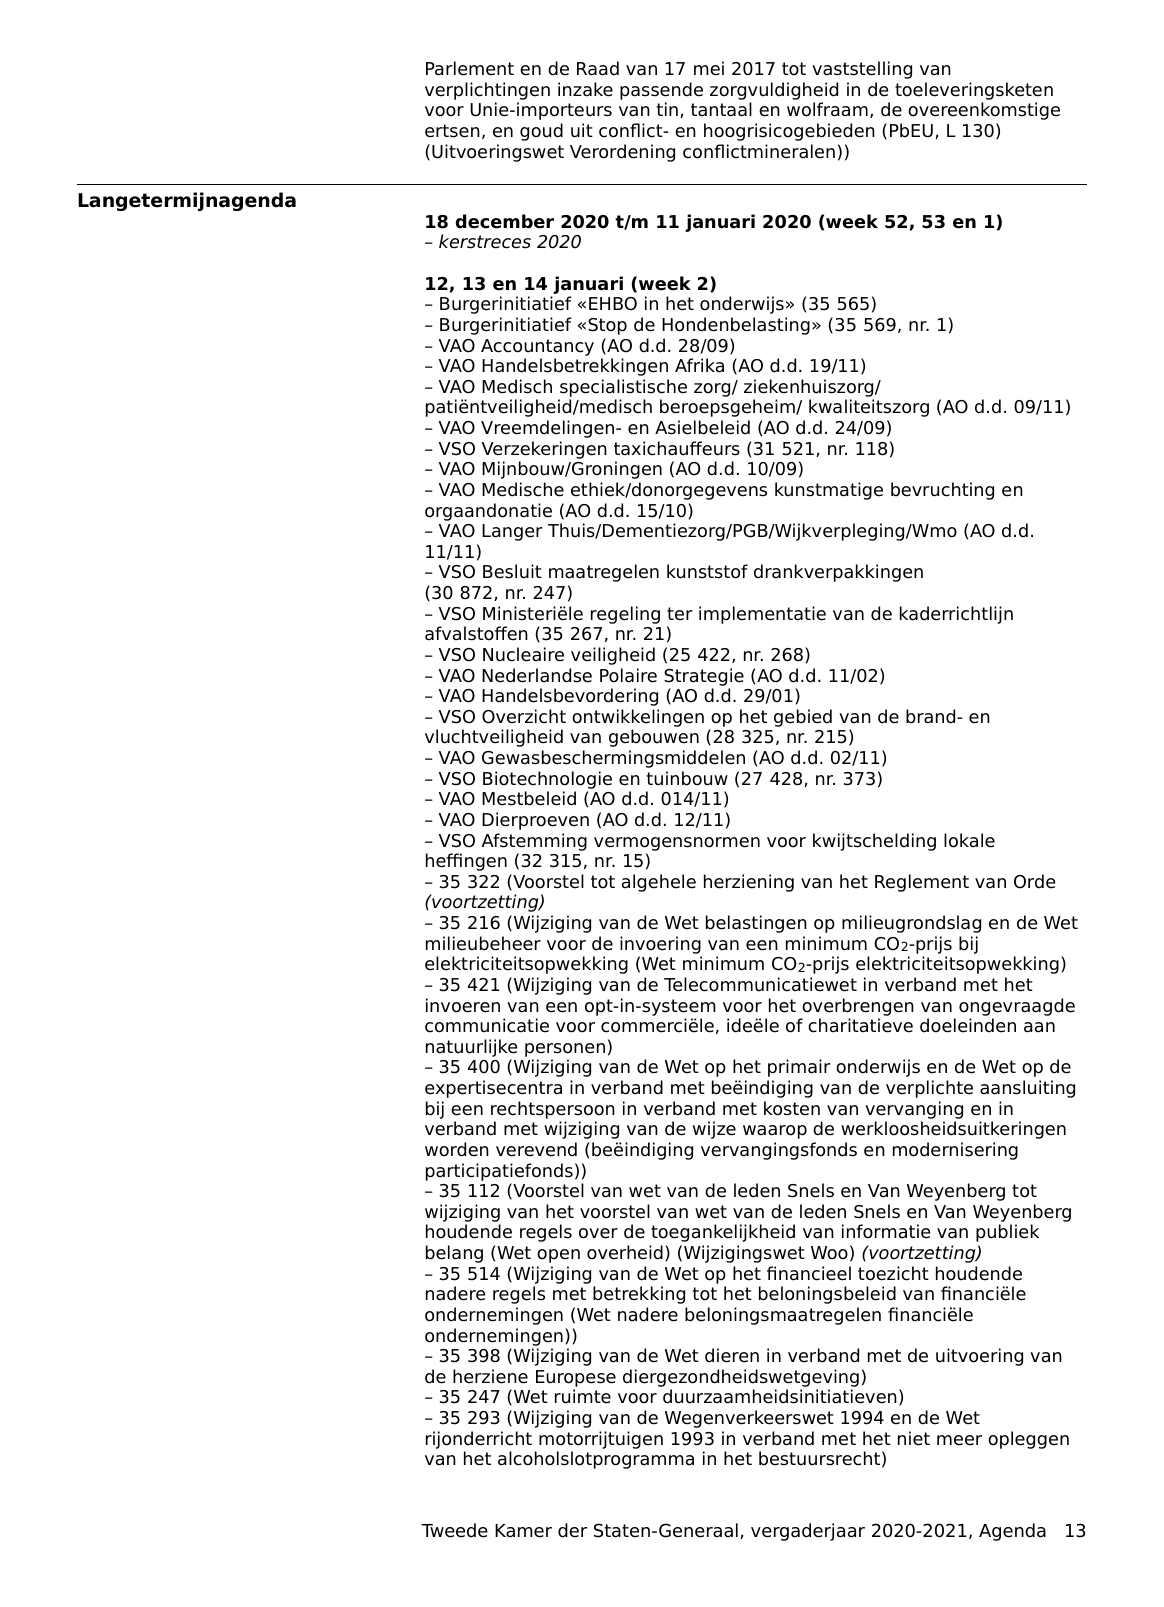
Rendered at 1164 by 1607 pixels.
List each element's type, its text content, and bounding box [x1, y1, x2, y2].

table_cell – VAO Dierproeven (AO d.d. 12/11) [418, 810, 1087, 831]
table_cell [77, 1388, 401, 1408]
table_cell – 35 293 (Wijziging van de Wegenverkeerswet 1994 en de Wet rijonderricht motorrijtuigen 1993 in verband met het niet meer opleggen van het alcoholslotprogramma in het bestuursrecht) [418, 1408, 1087, 1470]
table_cell – VAO Gewasbeschermingsmiddelen (AO d.d. 02/11) [418, 748, 1087, 769]
table_cell – VAO Nederlandse Polaire Strategie (AO d.d. 11/02) [418, 666, 1087, 686]
table_cell [401, 1058, 418, 1181]
table_cell [77, 274, 401, 294]
table_cell – kerstreces 2020 [418, 233, 1087, 253]
table_cell [401, 212, 418, 232]
table_cell – VSO Biotechnologie en tuinbouw (27 428, nr. 373) [418, 769, 1087, 789]
table_cell [401, 1408, 418, 1470]
table_cell [401, 583, 418, 604]
table_cell [77, 789, 401, 810]
table_cell [77, 769, 401, 789]
table_cell – VAO Accountancy (AO d.d. 28/09) [418, 336, 1087, 356]
table_cell (30 872, nr. 247) [418, 583, 1087, 604]
table_cell [401, 274, 418, 294]
table_header [401, 185, 418, 212]
table_cell – VSO Besluit maatregelen kunststof drankverpakkingen [418, 563, 1087, 583]
table_cell – 35 514 (Wijziging van de Wet op het financieel toezicht houdende nadere regels met betrekking tot het beloningsbeleid van financiële ondernemingen (Wet nadere beloningsmaatregelen financiële ondernemingen)) [418, 1264, 1087, 1346]
table_cell [401, 439, 418, 459]
table_cell [401, 563, 418, 583]
table_cell – VAO Mestbeleid (AO d.d. 014/11) [418, 789, 1087, 810]
table_cell [401, 1264, 418, 1346]
table_cell – 35 400 (Wijziging van de Wet op het primair onderwijs en de Wet op de expertisecentra in verband met beëindiging van de verplichte aansluiting bij een rechtspersoon in verband met kosten van vervanging en in verband met wijziging van de wijze waarop de werkloosheidsuitkeringen worden verevend (beëindiging vervangingsfonds en modernisering participatiefonds)) [418, 1058, 1087, 1181]
table_cell [401, 59, 418, 162]
table_cell – Burgerinitiatief «EHBO in het onderwijs» (35 565) [418, 294, 1087, 315]
table_cell – VAO Vreemdelingen- en Asielbeleid (AO d.d. 24/09) [418, 418, 1087, 439]
table_cell [77, 913, 401, 975]
table_cell – VAO Medische ethiek/donorgegevens kunstmatige bevruchting en orgaandonatie (AO d.d. 15/10) [418, 480, 1087, 521]
table_cell [401, 315, 418, 336]
table_cell [77, 212, 401, 232]
table_cell [77, 253, 401, 274]
table_cell [401, 707, 418, 748]
table_cell – 35 322 (Voorstel tot algehele herziening van het Reglement van Orde (voortzetting) [418, 872, 1087, 913]
table_cell [77, 748, 401, 769]
table_cell [401, 356, 418, 377]
table_cell – VSO Ministeriële regeling ter implementatie van de kaderrichtlijn afvalstoffen (35 267, nr. 21) [418, 604, 1087, 645]
table_cell [77, 831, 401, 872]
table_cell [401, 480, 418, 521]
table_cell [77, 872, 401, 913]
table_cell [77, 604, 401, 645]
table_cell [401, 645, 418, 666]
table_cell 12, 13 en 14 januari (week 2) [418, 274, 1087, 294]
table_cell – VSO Afstemming vermogensnormen voor kwijtschelding lokale heffingen (32 315, nr. 15) [418, 831, 1087, 872]
table_cell – VSO Overzicht ontwikkelingen op het gebied van de brand- en vluchtveiligheid van gebouwen (28 325, nr. 215) [418, 707, 1087, 748]
table_cell [77, 707, 401, 748]
table_cell [401, 789, 418, 810]
table_cell [77, 1264, 401, 1346]
table_cell 18 december 2020 t/m 11 januari 2020 (week 52, 53 en 1) [418, 212, 1087, 232]
table_cell [77, 356, 401, 377]
table_cell [401, 748, 418, 769]
table_header Langetermijnagenda [77, 185, 401, 212]
table_cell [401, 686, 418, 707]
table_cell [77, 233, 401, 253]
table_cell [77, 459, 401, 480]
table_cell [77, 480, 401, 521]
table_cell [77, 563, 401, 583]
table_cell [401, 377, 418, 418]
table_cell [401, 831, 418, 872]
table_cell [401, 1388, 418, 1408]
table_cell [77, 583, 401, 604]
table_cell [77, 59, 401, 162]
table_header [418, 185, 1087, 212]
table_cell [77, 686, 401, 707]
table_cell Parlement en de Raad van 17 mei 2017 tot vaststelling van verplichtingen inzake passende zorgvuldigheid in de toeleveringsketen voor Unie-importeurs van tin, tantaal en wolfraam, de overeenkomstige ertsen, en goud uit conflict- en hoogrisicogebieden (PbEU, L 130) (Uitvoeringswet Verordening conflictmineralen)) [418, 59, 1087, 162]
table_cell [77, 1346, 401, 1387]
table_cell [401, 604, 418, 645]
table_cell [401, 521, 418, 562]
table_cell [401, 459, 418, 480]
table_cell – VAO Medisch specialistische zorg/ ziekenhuiszorg/ patiëntveiligheid/medisch beroepsgeheim/ kwaliteitszorg (AO d.d. 09/11) [418, 377, 1087, 418]
table_cell [77, 336, 401, 356]
table_cell [77, 418, 401, 439]
table_cell [401, 233, 418, 253]
table_cell [77, 810, 401, 831]
table_cell [77, 521, 401, 562]
table_cell – 35 421 (Wijziging van de Telecommunicatiewet in verband met het invoeren van een opt-in-systeem voor het overbrengen van ongevraagde communicatie voor commerciële, ideële of charitatieve doeleinden aan natuurlijke personen) [418, 975, 1087, 1057]
table_cell [401, 418, 418, 439]
table_cell – VAO Handelsbetrekkingen Afrika (AO d.d. 19/11) [418, 356, 1087, 377]
table_cell [77, 1058, 401, 1181]
table_cell [401, 872, 418, 913]
table_cell – VAO Langer Thuis/Dementiezorg/PGB/Wijkverpleging/Wmo (AO d.d. 11/11) [418, 521, 1087, 562]
table_cell [401, 975, 418, 1057]
table_cell [77, 975, 401, 1057]
table_cell [401, 769, 418, 789]
table_cell – VSO Verzekeringen taxichauffeurs (31 521, nr. 118) [418, 439, 1087, 459]
table_cell [401, 666, 418, 686]
table_cell [401, 1346, 418, 1387]
table_cell [77, 1408, 401, 1470]
table_cell – 35 112 (Voorstel van wet van de leden Snels en Van Weyenberg tot wijziging van het voorstel van wet van de leden Snels en Van Weyenberg houdende regels over de toegankelijkheid van informatie van publiek belang (Wet open overheid) (Wijzigingswet Woo) (voortzetting) [418, 1181, 1087, 1264]
table_cell [77, 666, 401, 686]
table_cell [77, 294, 401, 315]
table_cell [401, 913, 418, 975]
table_cell – VAO Handelsbevordering (AO d.d. 29/01) [418, 686, 1087, 707]
table_cell [77, 1181, 401, 1264]
table_cell [77, 645, 401, 666]
table_cell [77, 439, 401, 459]
table_cell – 35 398 (Wijziging van de Wet dieren in verband met de uitvoering van de herziene Europese diergezondheidswetgeving) [418, 1346, 1087, 1387]
table_cell [401, 1181, 418, 1264]
table_cell [401, 294, 418, 315]
table_cell [77, 315, 401, 336]
table_cell – Burgerinitiatief «Stop de Hondenbelasting» (35 569, nr. 1) [418, 315, 1087, 336]
table_cell [418, 253, 1087, 274]
table_cell – 35 247 (Wet ruimte voor duurzaamheidsinitiatieven) [418, 1388, 1087, 1408]
table_cell [77, 377, 401, 418]
table_cell [401, 253, 418, 274]
table_cell [401, 810, 418, 831]
table_cell [401, 336, 418, 356]
table_cell – VAO Mijnbouw/Groningen (AO d.d. 10/09) [418, 459, 1087, 480]
table_cell – 35 216 (Wijziging van de Wet belastingen op milieugrondslag en de Wet milieubeheer voor de invoering van een minimum CO2-prijs bij elektriciteitsopwekking (Wet minimum CO2-prijs elektriciteitsopwekking) [418, 913, 1087, 975]
table_cell – VSO Nucleaire veiligheid (25 422, nr. 268) [418, 645, 1087, 666]
